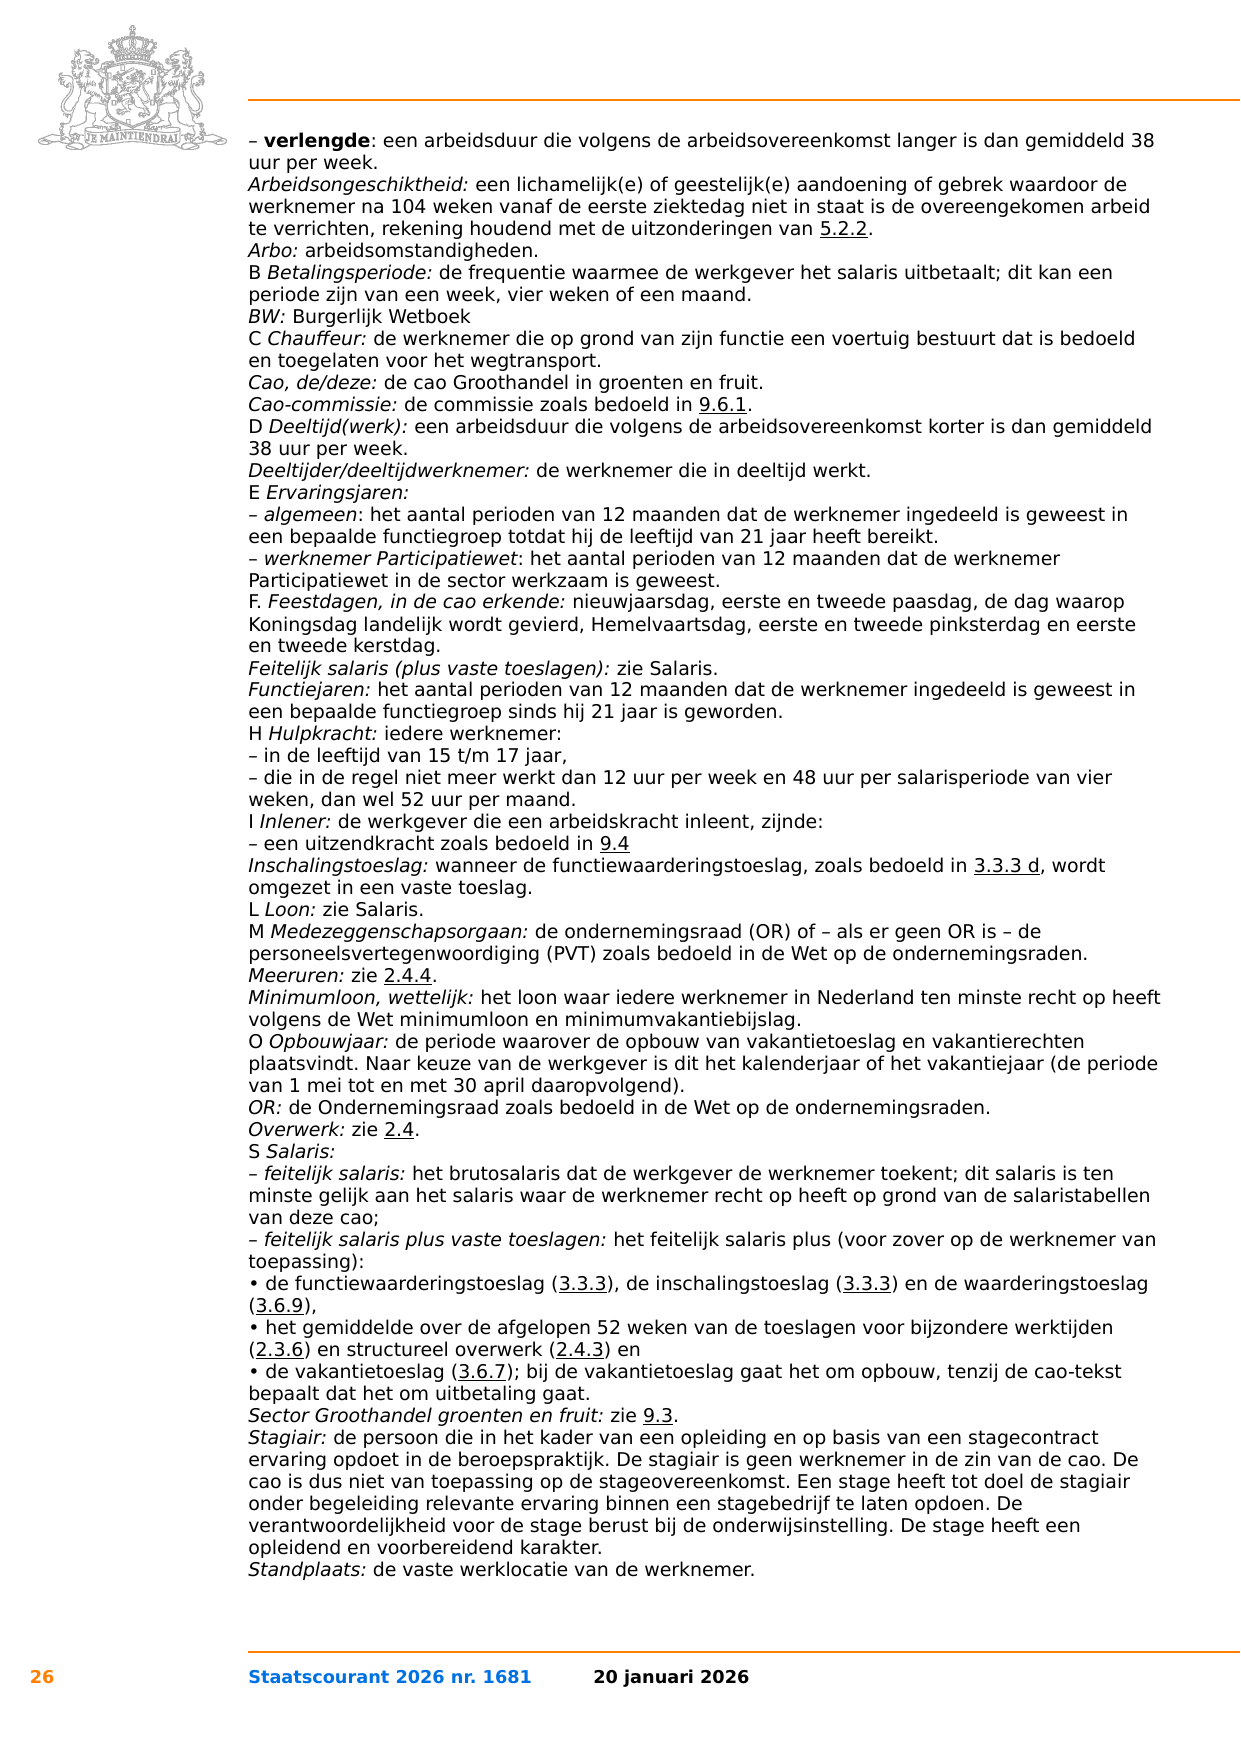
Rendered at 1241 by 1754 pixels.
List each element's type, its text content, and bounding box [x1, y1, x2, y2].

text Cao, de/deze: de cao Groothandel in groenten en fruit. [248, 372, 1163, 394]
text Standplaats: de vaste werklocatie van de werknemer. [248, 1558, 1163, 1581]
text Sector Groothandel groenten en fruit: zie 9.3. [248, 1405, 1163, 1427]
text – feitelijk salaris: het brutosalaris dat de werkgever de werknemer toekent; dit salaris is ten minste gelijk aan het salaris waar de werknemer recht op heeft op grond van de salaristabellen van deze cao; [248, 1163, 1163, 1229]
text Minimumloon, wettelijk: het loon waar iedere werknemer in Nederland ten minste recht op heeft volgens de Wet minimumloon en minimumvakantiebijslag. [248, 987, 1163, 1031]
text Meeruren: zie 2.4.4. [248, 965, 1163, 987]
text • het gemiddelde over de afgelopen 52 weken van de toeslagen voor bijzondere werktijden (2.3.6) en structureel overwerk (2.4.3) en [248, 1317, 1163, 1361]
text H Hulpkracht: iedere werknemer: [248, 723, 1163, 745]
text • de functiewaarderingstoeslag (3.3.3), de inschalingstoeslag (3.3.3) en de waarderingstoeslag (3.6.9), [248, 1273, 1163, 1317]
text E Ervaringsjaren: [248, 482, 1163, 503]
text O Opbouwjaar: de periode waarover de opbouw van vakantietoeslag en vakantierechten plaatsvindt. Naar keuze van de werkgever is dit het kalenderjaar of het vakantiejaar (de periode van 1 mei tot en met 30 april daaropvolgend). [248, 1031, 1163, 1097]
text S Salaris: [248, 1141, 1163, 1163]
text BW: Burgerlijk Wetboek [248, 306, 1163, 328]
text – die in de regel niet meer werkt dan 12 uur per week en 48 uur per salarisperiode van vier weken, dan wel 52 uur per maand. [248, 767, 1163, 811]
text • de vakantietoeslag (3.6.7); bij de vakantietoeslag gaat het om opbouw, tenzij de cao-tekst bepaalt dat het om uitbetaling gaat. [248, 1361, 1163, 1405]
text – werknemer Participatiewet: het aantal perioden van 12 maanden dat de werknemer Participatiewet in de sector werkzaam is geweest. [248, 547, 1163, 591]
text Cao-commissie: de commissie zoals bedoeld in 9.6.1. [248, 394, 1163, 416]
text – verlengde: een arbeidsduur die volgens de arbeidsovereenkomst langer is dan gemiddeld 38 uur per week. [248, 130, 1163, 174]
text Overwerk: zie 2.4. [248, 1119, 1163, 1141]
text Stagiair: de persoon die in het kader van een opleiding en op basis van een stagecontract ervaring opdoet in de beroepspraktijk. De stagiair is geen werknemer in de zin van de cao. De cao is dus niet van toepassing op de stageovereenkomst. Een stage heeft tot doel de stagiair onder begeleiding relevante ervaring binnen een stagebedrijf te laten opdoen. De verantwoordelijkheid voor de stage berust bij de onderwijsinstelling. De stage heeft een opleidend en voorbereidend karakter. [248, 1427, 1163, 1558]
text I Inlener: de werkgever die een arbeidskracht inleent, zijnde: [248, 811, 1163, 833]
text Arbeidsongeschiktheid: een lichamelijk(e) of geestelijk(e) aandoening of gebrek waardoor de werknemer na 104 weken vanaf de eerste ziektedag niet in staat is de overeengekomen arbeid te verrichten, rekening houdend met de uitzonderingen van 5.2.2. [248, 174, 1163, 240]
text L Loon: zie Salaris. [248, 899, 1163, 921]
text C Chauffeur: de werknemer die op grond van zijn functie een voertuig bestuurt dat is bedoeld en toegelaten voor het wegtransport. [248, 328, 1163, 372]
text – in de leeftijd van 15 t/m 17 jaar, [248, 745, 1163, 767]
text OR: de Ondernemingsraad zoals bedoeld in de Wet op de ondernemingsraden. [248, 1097, 1163, 1119]
text – algemeen: het aantal perioden van 12 maanden dat de werknemer ingedeeld is geweest in een bepaalde functiegroep totdat hij de leeftijd van 21 jaar heeft bereikt. [248, 503, 1163, 547]
text F. Feestdagen, in de cao erkende: nieuwjaarsdag, eerste en tweede paasdag, de dag waarop Koningsdag landelijk wordt gevierd, Hemelvaartsdag, eerste en tweede pinksterdag en eerste en tweede kerstdag. [248, 591, 1163, 657]
text Deeltijder/deeltijdwerknemer: de werknemer die in deeltijd werkt. [248, 459, 1163, 482]
text Feitelijk salaris (plus vaste toeslagen): zie Salaris. [248, 657, 1163, 679]
picture [38, 25, 227, 150]
text Arbo: arbeidsomstandigheden. [248, 240, 1163, 262]
text Functiejaren: het aantal perioden van 12 maanden dat de werknemer ingedeeld is geweest in een bepaalde functiegroep sinds hij 21 jaar is geworden. [248, 679, 1163, 723]
text – feitelijk salaris plus vaste toeslagen: het feitelijk salaris plus (voor zover op de werknemer van toepassing): [248, 1229, 1163, 1273]
text M Medezeggenschapsorgaan: de ondernemingsraad (OR) of – als er geen OR is – de personeelsvertegenwoordiging (PVT) zoals bedoeld in de Wet op de ondernemingsraden. [248, 921, 1163, 965]
text Inschalingstoeslag: wanneer de functiewaarderingstoeslag, zoals bedoeld in 3.3.3 d, wordt omgezet in een vaste toeslag. [248, 855, 1163, 899]
text – een uitzendkracht zoals bedoeld in 9.4 [248, 833, 1163, 855]
text D Deeltijd(werk): een arbeidsduur die volgens de arbeidsovereenkomst korter is dan gemiddeld 38 uur per week. [248, 416, 1163, 459]
text B Betalingsperiode: de frequentie waarmee de werkgever het salaris uitbetaalt; dit kan een periode zijn van een week, vier weken of een maand. [248, 262, 1163, 306]
